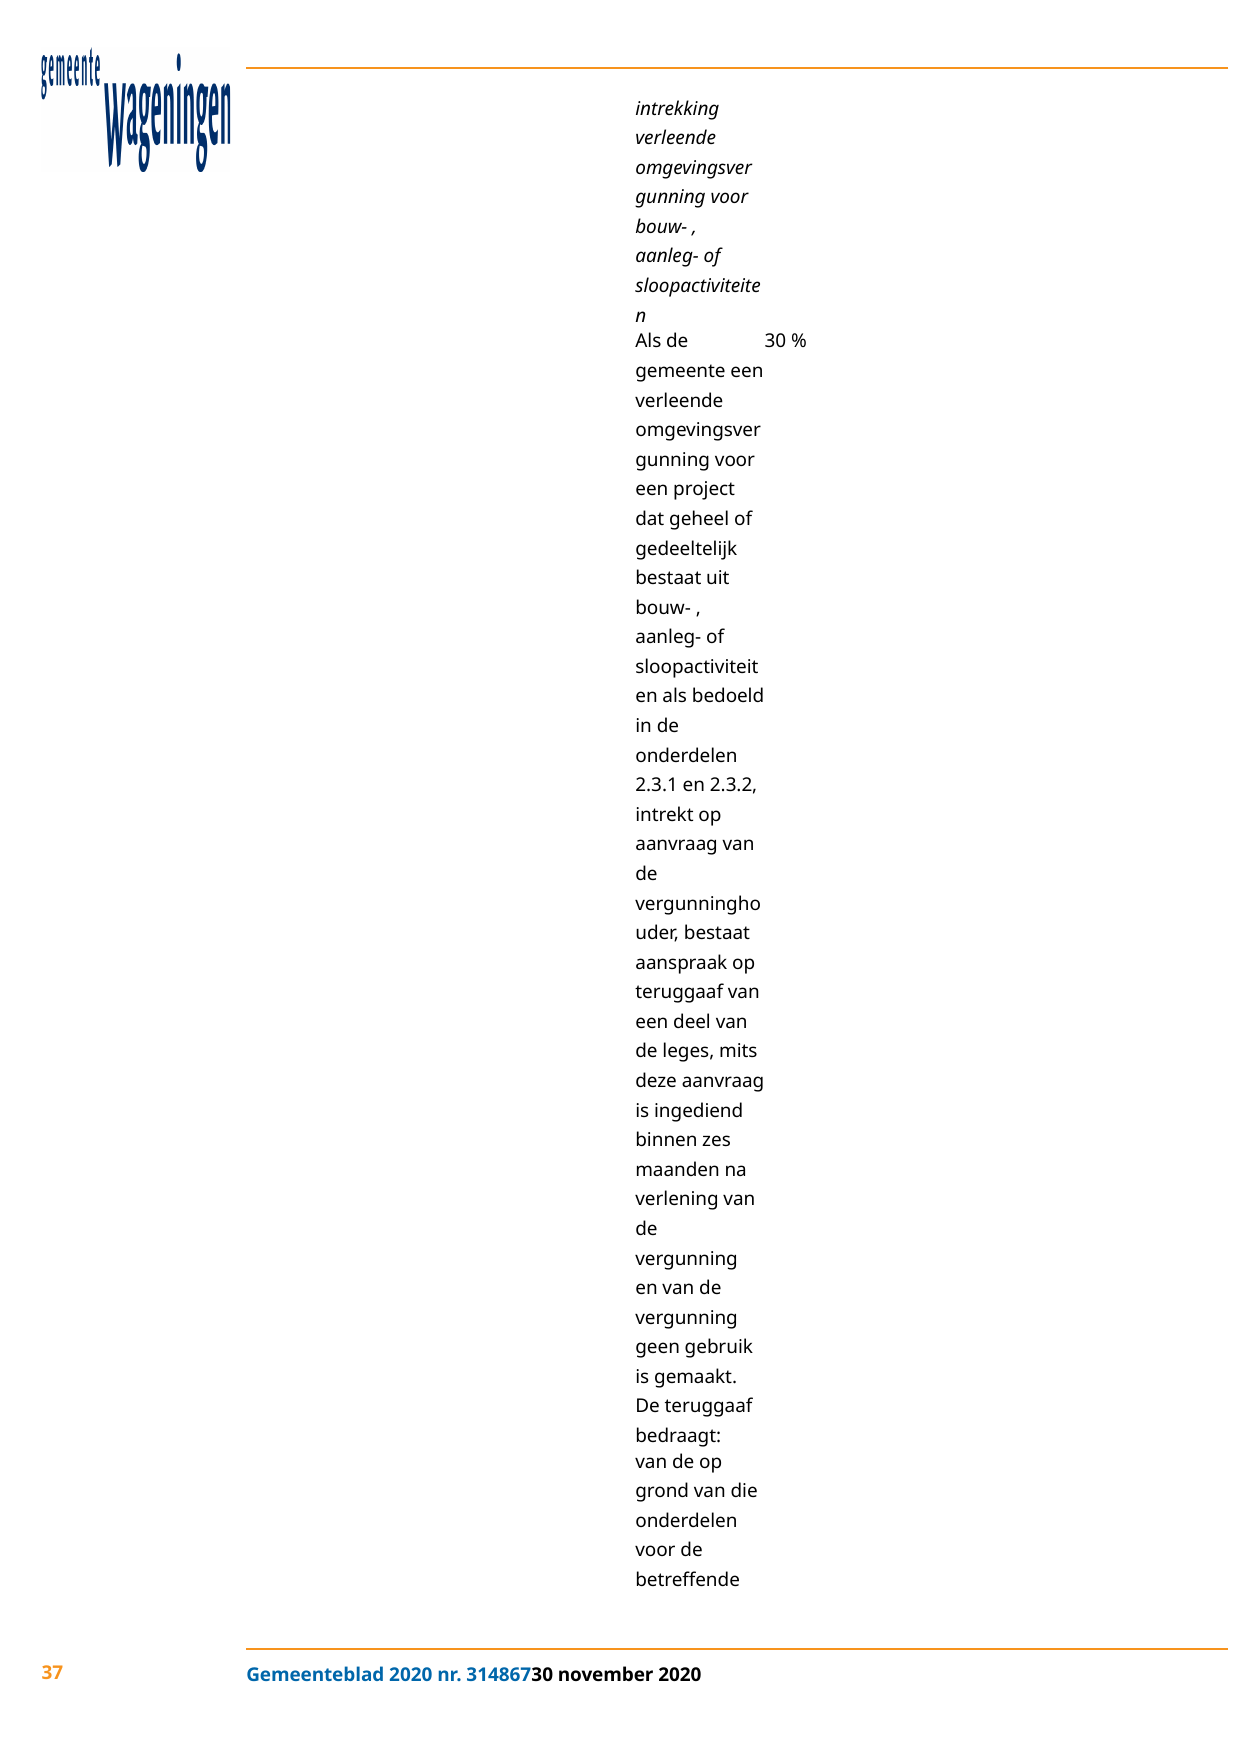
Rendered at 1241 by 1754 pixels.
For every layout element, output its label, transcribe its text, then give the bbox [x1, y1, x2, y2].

table_cell [764, 1448, 893, 1592]
table_cell [894, 328, 1152, 1448]
table_cell intrekking verleende omgevingsvergunning voor bouw- , aanleg- of sloopactiviteiten [635, 95, 764, 328]
table_cell [894, 1448, 1152, 1592]
table_cell [894, 95, 1152, 328]
table_cell [248, 95, 635, 328]
picture [41, 47, 231, 172]
table_cell [764, 95, 893, 328]
table_cell van de op grond van die onderdelen voor de betreffende [635, 1448, 764, 1592]
table_cell 30 % [764, 328, 893, 1448]
table_cell [248, 328, 635, 1592]
table_cell Als de gemeente een verleende omgevingsvergunning voor een project dat geheel of gedeeltelijk bestaat uit bouw- , aanleg- of sloopactiviteiten als bedoeld in de onderdelen 2.3.1 en 2.3.2, intrekt op aanvraag van de vergunninghouder, bestaat aanspraak op teruggaaf van een deel van de leges, mits deze aanvraag is ingediend binnen zes maanden na verlening van de vergunning en van de vergunning geen gebruik is gemaakt. De teruggaaf bedraagt: [635, 328, 764, 1448]
